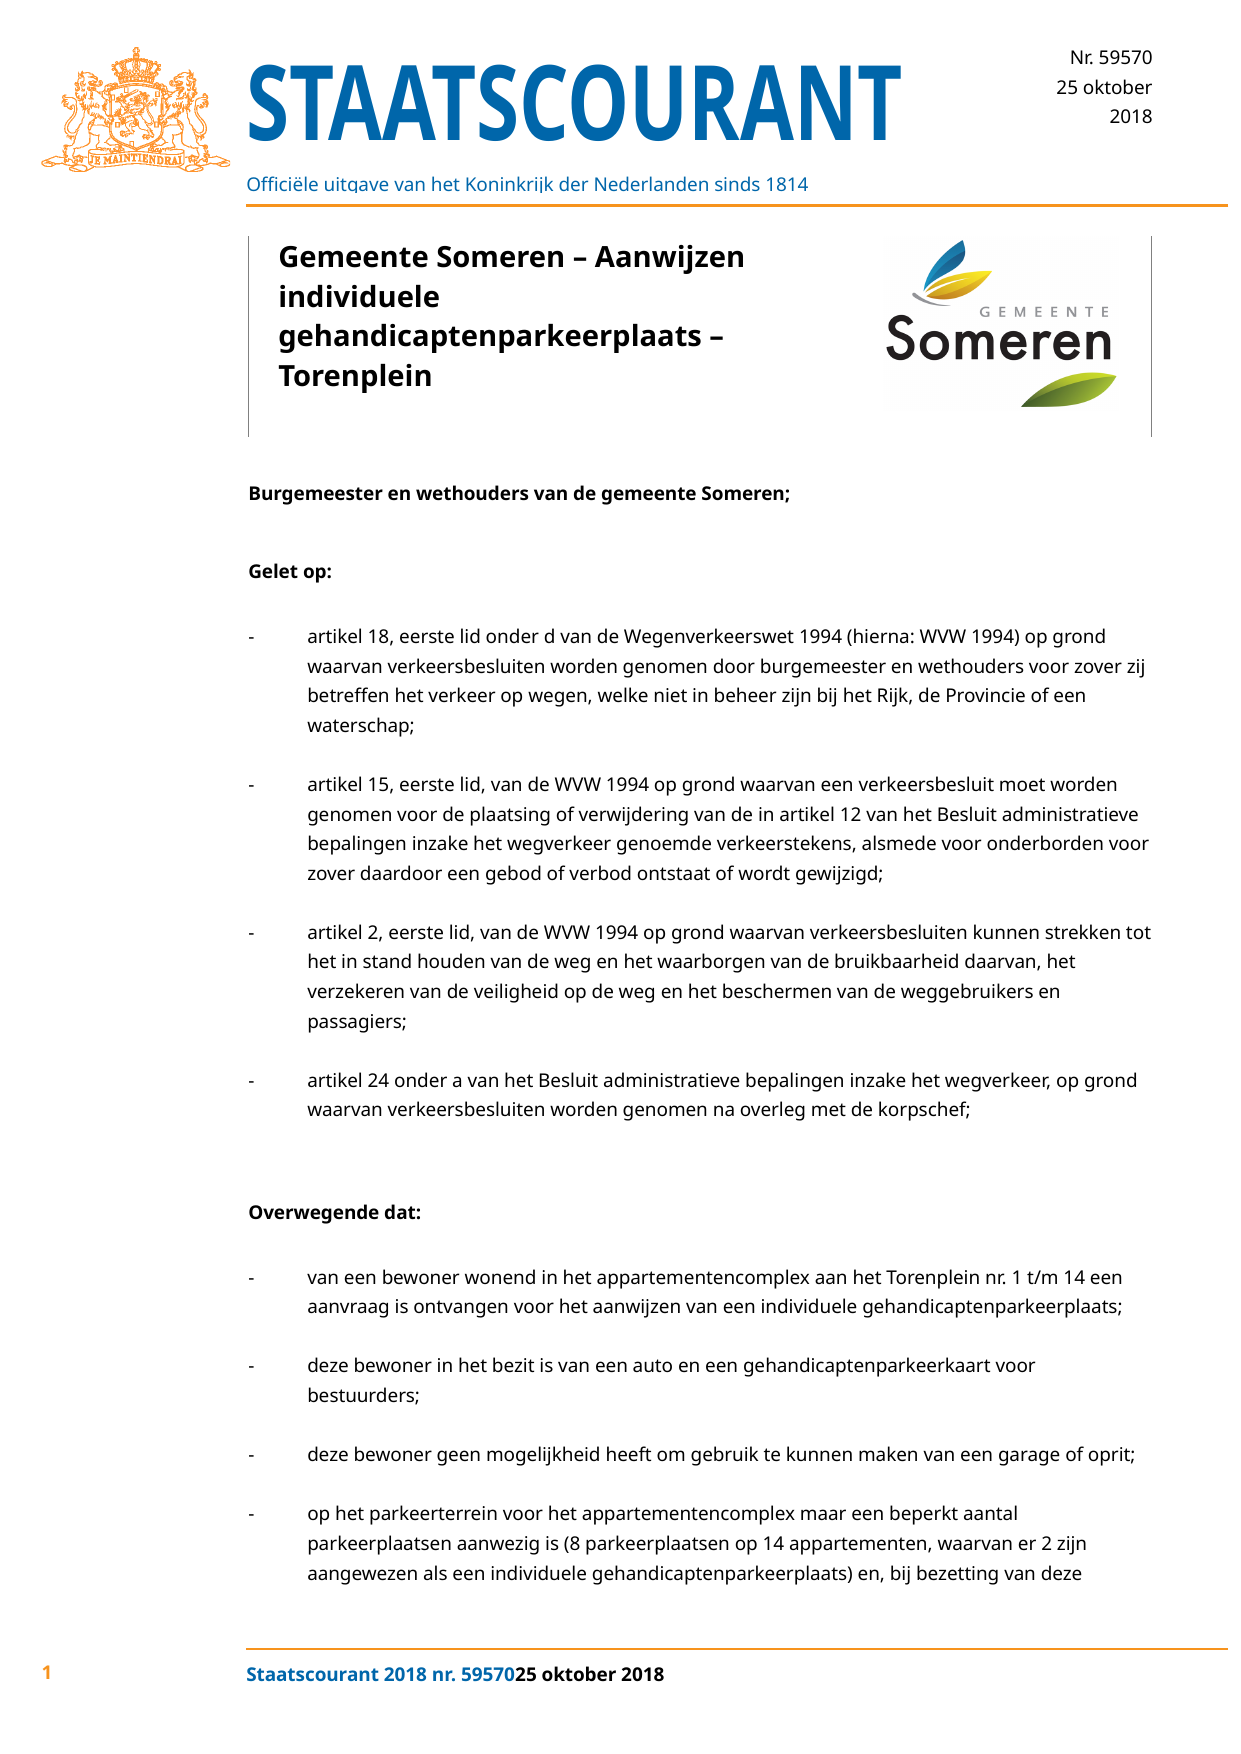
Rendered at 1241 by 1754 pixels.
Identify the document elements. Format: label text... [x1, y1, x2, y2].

table_header [850, 236, 1151, 437]
text Burgemeester en wethouders van de gemeente Someren; [248, 480, 1152, 506]
picture [41, 47, 231, 172]
list deze bewoner in het bezit is van een auto en een gehandicaptenparkeerkaart voor bestuurders; [248, 1353, 1152, 1408]
list artikel 15, eerste lid, van de WVW 1994 op grond waarvan een verkeersbesluit moet worden genomen voor de plaatsing of verwijdering van de in artikel 12 van het Besluit administratieve bepalingen inzake het wegverkeer genoemde verkeerstekens, alsmede voor onderborden voor zover daardoor een gebod of verbod ontstaat of wordt gewijzigd; [248, 771, 1152, 886]
list artikel 18, eerste lid onder d van de Wegenverkeerswet 1994 (hierna: WVW 1994) op grond waarvan verkeersbesluiten worden genomen door burgemeester en wethouders voor zover zij betreffen het verkeer op wegen, welke niet in beheer zijn bij het Rijk, de Provincie of een waterschap; [248, 623, 1152, 738]
list artikel 24 onder a van het Besluit administratieve bepalingen inzake het wegverkeer, op grond waarvan verkeersbesluiten worden genomen na overleg met de korpschef; [248, 1067, 1152, 1122]
table_header Gemeente Someren – Aanwijzen individuele gehandicaptenparkeerplaats – Torenplein [249, 236, 850, 437]
list op het parkeerterrein voor het appartementencomplex maar een beperkt aantal parkeerplaatsen aanwezig is (8 parkeerplaatsen op 14 appartementen, waarvan er 2 zijn aangewezen als een individuele gehandicaptenparkeerplaats) en, bij bezetting van deze [248, 1501, 1152, 1586]
picture [882, 236, 1119, 411]
text Gelet op: [248, 558, 1152, 584]
text Overwegende dat: [248, 1199, 1152, 1225]
list deze bewoner geen mogelijkheid heeft om gebruik te kunnen maken van een garage of oprit; [248, 1441, 1152, 1467]
list artikel 2, eerste lid, van de WVW 1994 op grond waarvan verkeersbesluiten kunnen strekken tot het in stand houden van de weg en het waarborgen van de bruikbaarheid daarvan, het verzekeren van de veiligheid op de weg en het beschermen van de weggebruikers en passagiers; [248, 919, 1152, 1034]
list van een bewoner wonend in het appartementencomplex aan het Torenplein nr. 1 t/m 14 een aanvraag is ontvangen voor het aanwijzen van een individuele gehandicaptenparkeerplaats; [248, 1264, 1152, 1319]
